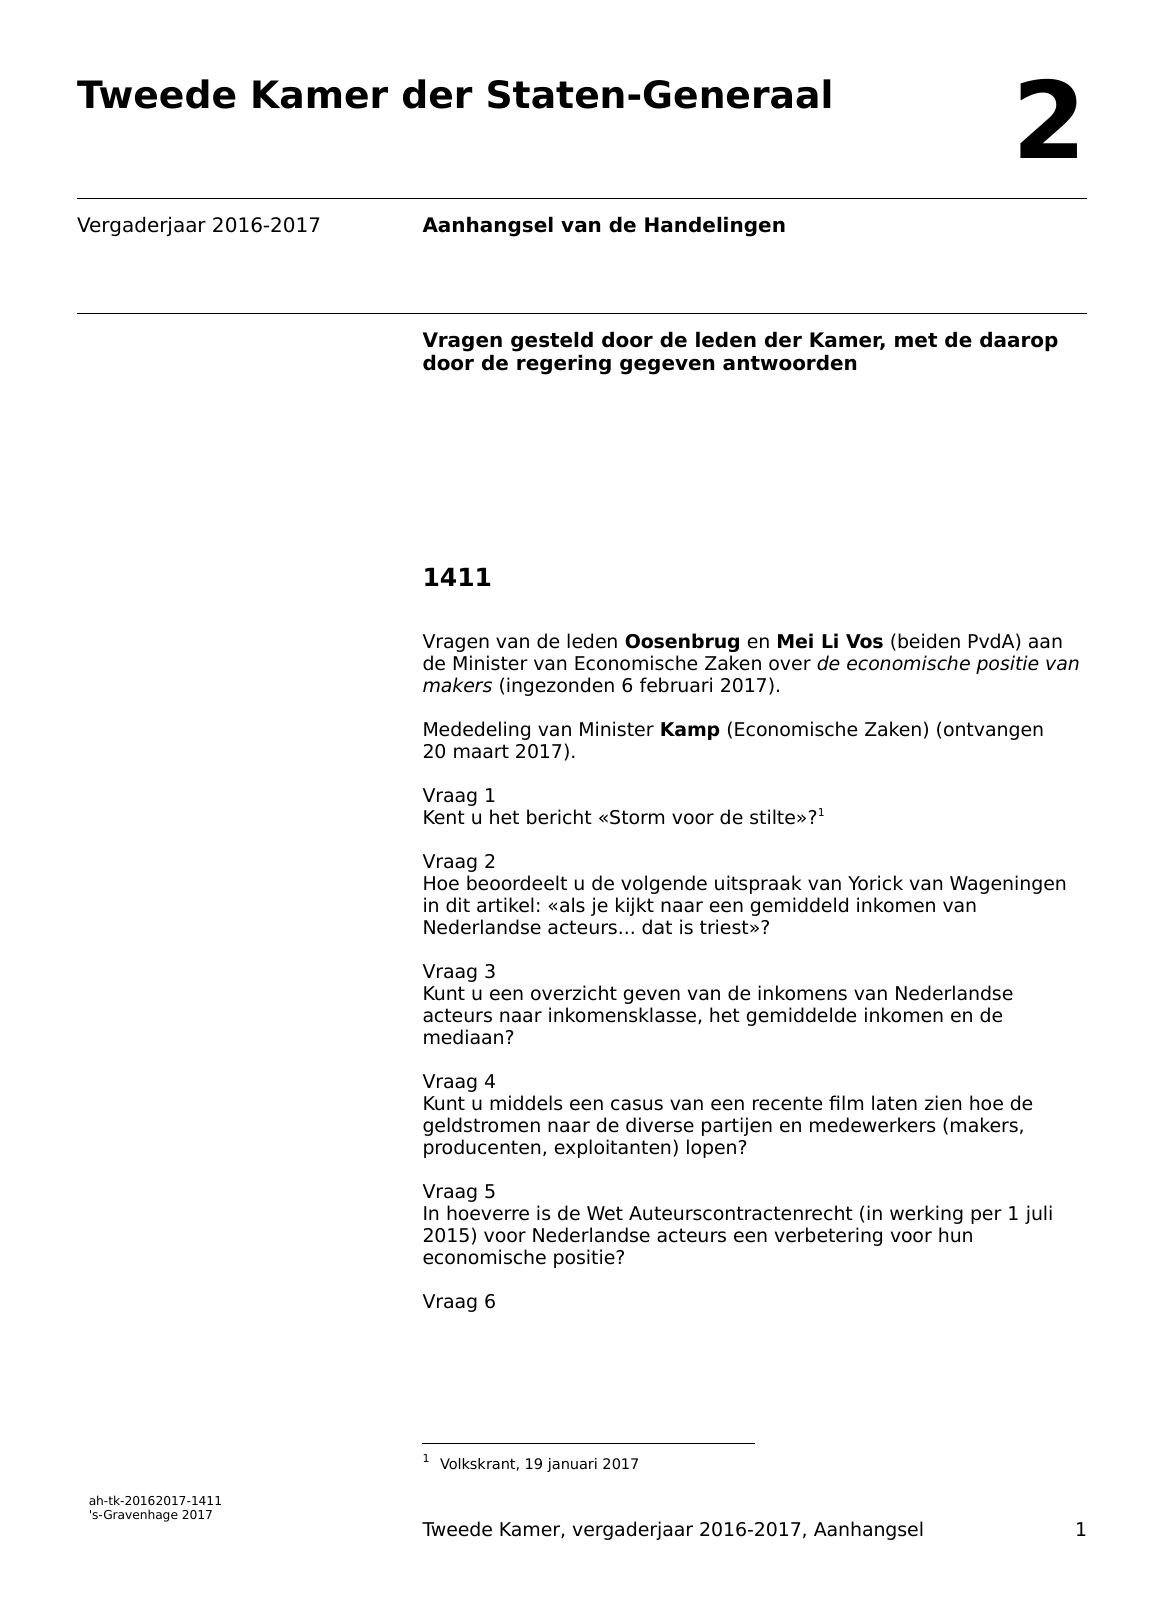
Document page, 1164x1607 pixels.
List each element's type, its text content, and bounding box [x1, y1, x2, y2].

text ah-tk-20162017-1411 [88, 1494, 323, 1508]
text Mededeling van Minister Kamp (Economische Zaken) (ontvangen 20 maart 2017). [422, 719, 1087, 763]
table_header Tweede Kamer der Staten-Generaal [77, 59, 886, 198]
text In hoeverre is de Wet Auteurscontractenrecht (in werking per 1 juli 2015) voor Nederlandse acteurs een verbetering voor hun economische positie? [422, 1203, 1087, 1269]
table_cell [77, 314, 422, 376]
table_cell Vergaderjaar 2016-2017 [77, 199, 422, 313]
text 1411 [422, 563, 1087, 592]
text Vraag 4 [422, 1071, 1087, 1093]
text Vraag 6 [422, 1291, 1087, 1313]
text Kent u het bericht «Storm voor de stilte»? [422, 807, 1087, 829]
text Volkskrant, 19 januari 2017 [422, 1452, 1087, 1474]
text Vraag 1 [422, 785, 1087, 807]
table_header 2 [886, 59, 1087, 198]
text Vraag 5 [422, 1181, 1087, 1203]
table_cell Vragen gesteld door de leden der Kamer, met de daarop door de regering gegeven antwoorden [422, 314, 1087, 376]
text Vraag 3 [422, 961, 1087, 983]
text Hoe beoordeelt u de volgende uitspraak van Yorick van Wageningen in dit artikel: «als je kijkt naar een gemiddeld inkomen van Nederlandse acteurs... dat is triest»? [422, 873, 1087, 939]
text 's-Gravenhage 2017 [88, 1508, 323, 1522]
text Vraag 2 [422, 851, 1087, 873]
text Kunt u middels een casus van een recente film laten zien hoe de geldstromen naar de diverse partijen en medewerkers (makers, producenten, exploitanten) lopen? [422, 1093, 1087, 1159]
text Vragen van de leden Oosenbrug en Mei Li Vos (beiden PvdA) aan de Minister van Economische Zaken over de economische positie van makers (ingezonden 6 februari 2017). [422, 631, 1087, 697]
text Kunt u een overzicht geven van de inkomens van Nederlandse acteurs naar inkomensklasse, het gemiddelde inkomen en de mediaan? [422, 983, 1087, 1049]
table_cell Aanhangsel van de Handelingen [422, 199, 1087, 313]
